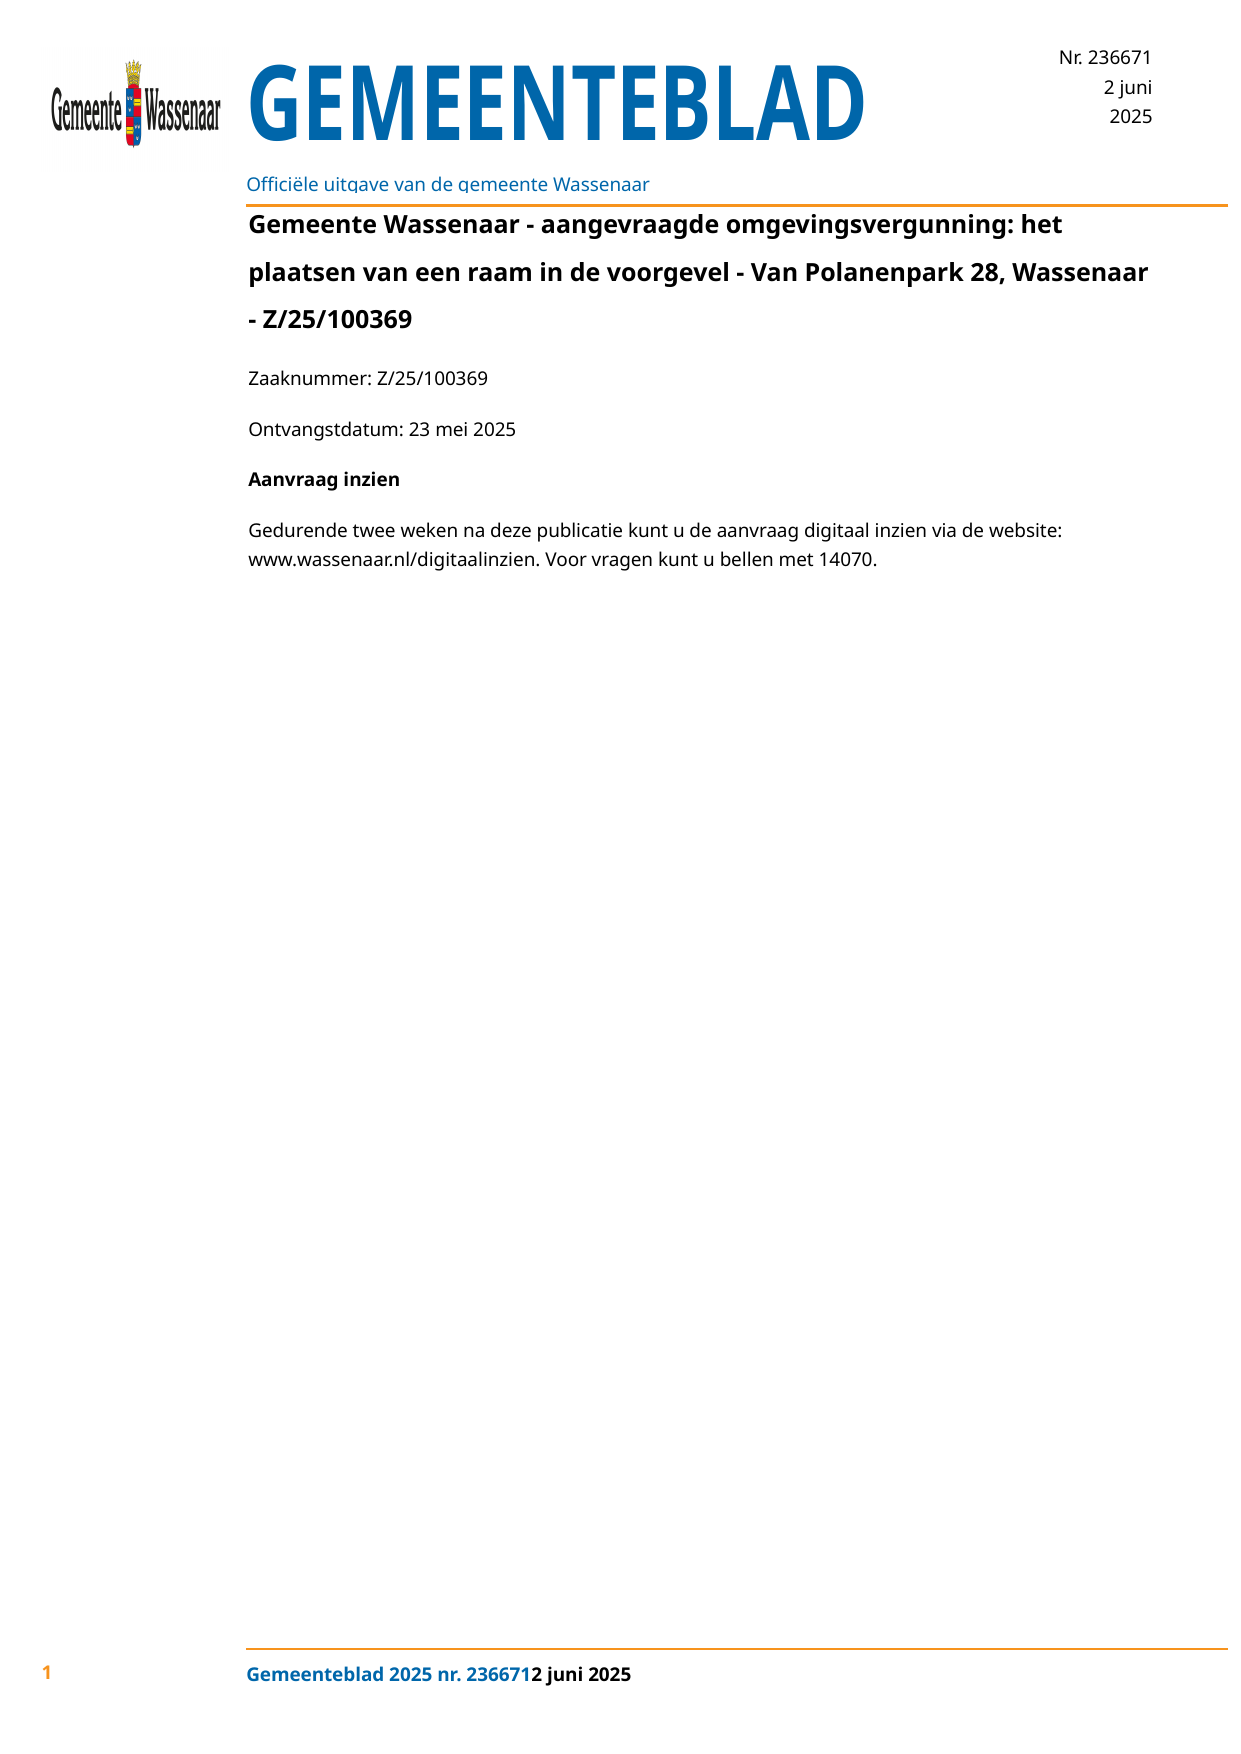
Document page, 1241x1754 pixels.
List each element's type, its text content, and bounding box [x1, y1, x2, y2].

text Ontvangstdatum: 23 mei 2025 [248, 416, 1152, 442]
text Gedurende twee weken na deze publicatie kunt u de aanvraag digitaal inzien via de website: www.wassenaar.nl/digitaalinzien. Voor vragen kunt u bellen met 14070. [248, 517, 1152, 572]
text Zaaknummer: Z/25/100369 [248, 366, 1152, 391]
picture [41, 47, 231, 172]
text Aanvraag inzien [248, 466, 1152, 492]
text Gemeente Wassenaar - aangevraagde omgevingsvergunning: het plaatsen van een raam in de voorgevel - Van Polanenpark 28, Wassenaar - Z/25/100369 [248, 207, 1152, 336]
